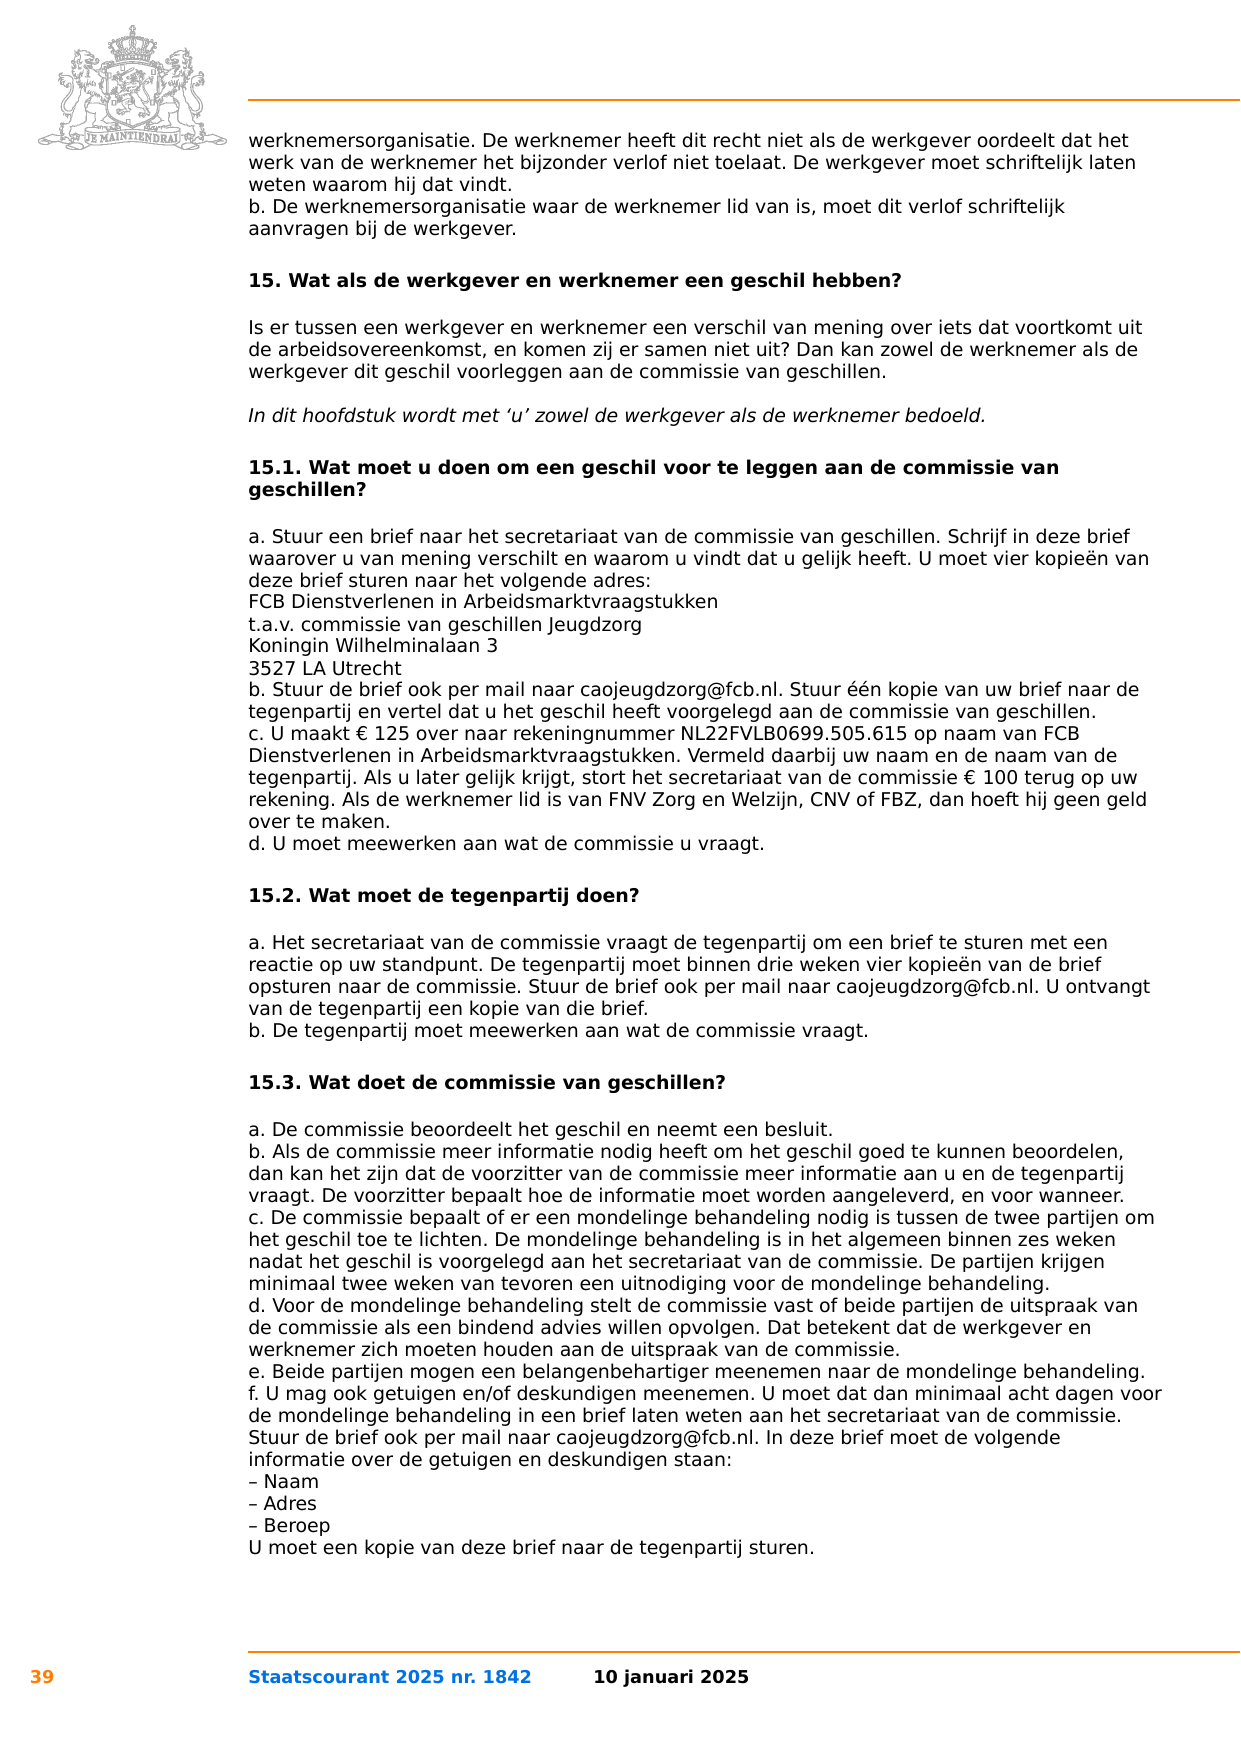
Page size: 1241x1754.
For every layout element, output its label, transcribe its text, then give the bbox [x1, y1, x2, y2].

text f. U mag ook getuigen en/of deskundigen meenemen. U moet dat dan minimaal acht dagen voor de mondelinge behandeling in een brief laten weten aan het secretariaat van de commissie. Stuur de brief ook per mail naar caojeugdzorg@fcb.nl. In deze brief moet de volgende informatie over de getuigen en deskundigen staan: [248, 1383, 1163, 1471]
text t.a.v. commissie van geschillen Jeugdzorg [248, 613, 1163, 635]
text a. De commissie beoordeelt het geschil en neemt een besluit. [248, 1119, 1163, 1141]
text Koningin Wilhelminalaan 3 [248, 635, 1163, 657]
text c. De commissie bepaalt of er een mondelinge behandeling nodig is tussen de twee partijen om het geschil toe te lichten. De mondelinge behandeling is in het algemeen binnen zes weken nadat het geschil is voorgelegd aan het secretariaat van de commissie. De partijen krijgen minimaal twee weken van tevoren een uitnodiging voor de mondelinge behandeling. [248, 1207, 1163, 1295]
text d. U moet meewerken aan wat de commissie u vraagt. [248, 833, 1163, 855]
text b. De werknemersorganisatie waar de werknemer lid van is, moet dit verlof schriftelijk aanvragen bij de werkgever. [248, 196, 1163, 240]
text werknemersorganisatie. De werknemer heeft dit recht niet als de werkgever oordeelt dat het werk van de werknemer het bijzonder verlof niet toelaat. De werkgever moet schriftelijk laten weten waarom hij dat vindt. [248, 130, 1163, 196]
text c. U maakt € 125 over naar rekeningnummer NL22FVLB0699.505.615 op naam van FCB Dienstverlenen in Arbeidsmarktvraagstukken. Vermeld daarbij uw naam en de naam van de tegenpartij. Als u later gelijk krijgt, stort het secretariaat van de commissie € 100 terug op uw rekening. Als de werknemer lid is van FNV Zorg en Welzijn, CNV of FBZ, dan hoeft hij geen geld over te maken. [248, 723, 1163, 833]
text Is er tussen een werkgever en werknemer een verschil van mening over iets dat voortkomt uit de arbeidsovereenkomst, en komen zij er samen niet uit? Dan kan zowel de werknemer als de werkgever dit geschil voorleggen aan de commissie van geschillen. [248, 317, 1163, 383]
text e. Beide partijen mogen een belangenbehartiger meenemen naar de mondelinge behandeling. [248, 1361, 1163, 1383]
text a. Stuur een brief naar het secretariaat van de commissie van geschillen. Schrijf in deze brief waarover u van mening verschilt en waarom u vindt dat u gelijk heeft. U moet vier kopieën van deze brief sturen naar het volgende adres: [248, 526, 1163, 591]
text – Beroep [248, 1515, 1163, 1537]
text FCB Dienstverlenen in Arbeidsmarktvraagstukken [248, 591, 1163, 613]
text b. Als de commissie meer informatie nodig heeft om het geschil goed te kunnen beoordelen, dan kan het zijn dat de voorzitter van de commissie meer informatie aan u en de tegenpartij vraagt. De voorzitter bepaalt hoe de informatie moet worden aangeleverd, en voor wanneer. [248, 1141, 1163, 1207]
picture [38, 25, 227, 150]
subtitle 15.3. Wat doet de commissie van geschillen? [248, 1072, 1163, 1094]
subtitle 15. Wat als de werkgever en werknemer een geschil hebben? [248, 270, 1163, 292]
text a. Het secretariaat van de commissie vraagt de tegenpartij om een brief te sturen met een reactie op uw standpunt. De tegenpartij moet binnen drie weken vier kopieën van de brief opsturen naar de commissie. Stuur de brief ook per mail naar caojeugdzorg@fcb.nl. U ontvangt van de tegenpartij een kopie van die brief. [248, 932, 1163, 1020]
text – Naam [248, 1471, 1163, 1493]
text In dit hoofdstuk wordt met ‘u’ zowel de werkgever als de werknemer bedoeld. [248, 404, 1163, 427]
text 3527 LA Utrecht [248, 657, 1163, 679]
text – Adres [248, 1493, 1163, 1515]
text U moet een kopie van deze brief naar de tegenpartij sturen. [248, 1537, 1163, 1559]
text d. Voor de mondelinge behandeling stelt de commissie vast of beide partijen de uitspraak van de commissie als een bindend advies willen opvolgen. Dat betekent dat de werkgever en werknemer zich moeten houden aan de uitspraak van de commissie. [248, 1295, 1163, 1361]
text b. Stuur de brief ook per mail naar caojeugdzorg@fcb.nl. Stuur één kopie van uw brief naar de tegenpartij en vertel dat u het geschil heeft voorgelegd aan de commissie van geschillen. [248, 679, 1163, 723]
subtitle 15.2. Wat moet de tegenpartij doen? [248, 885, 1163, 907]
subtitle 15.1. Wat moet u doen om een geschil voor te leggen aan de commissie van geschillen? [248, 457, 1163, 501]
text b. De tegenpartij moet meewerken aan wat de commissie vraagt. [248, 1020, 1163, 1042]
